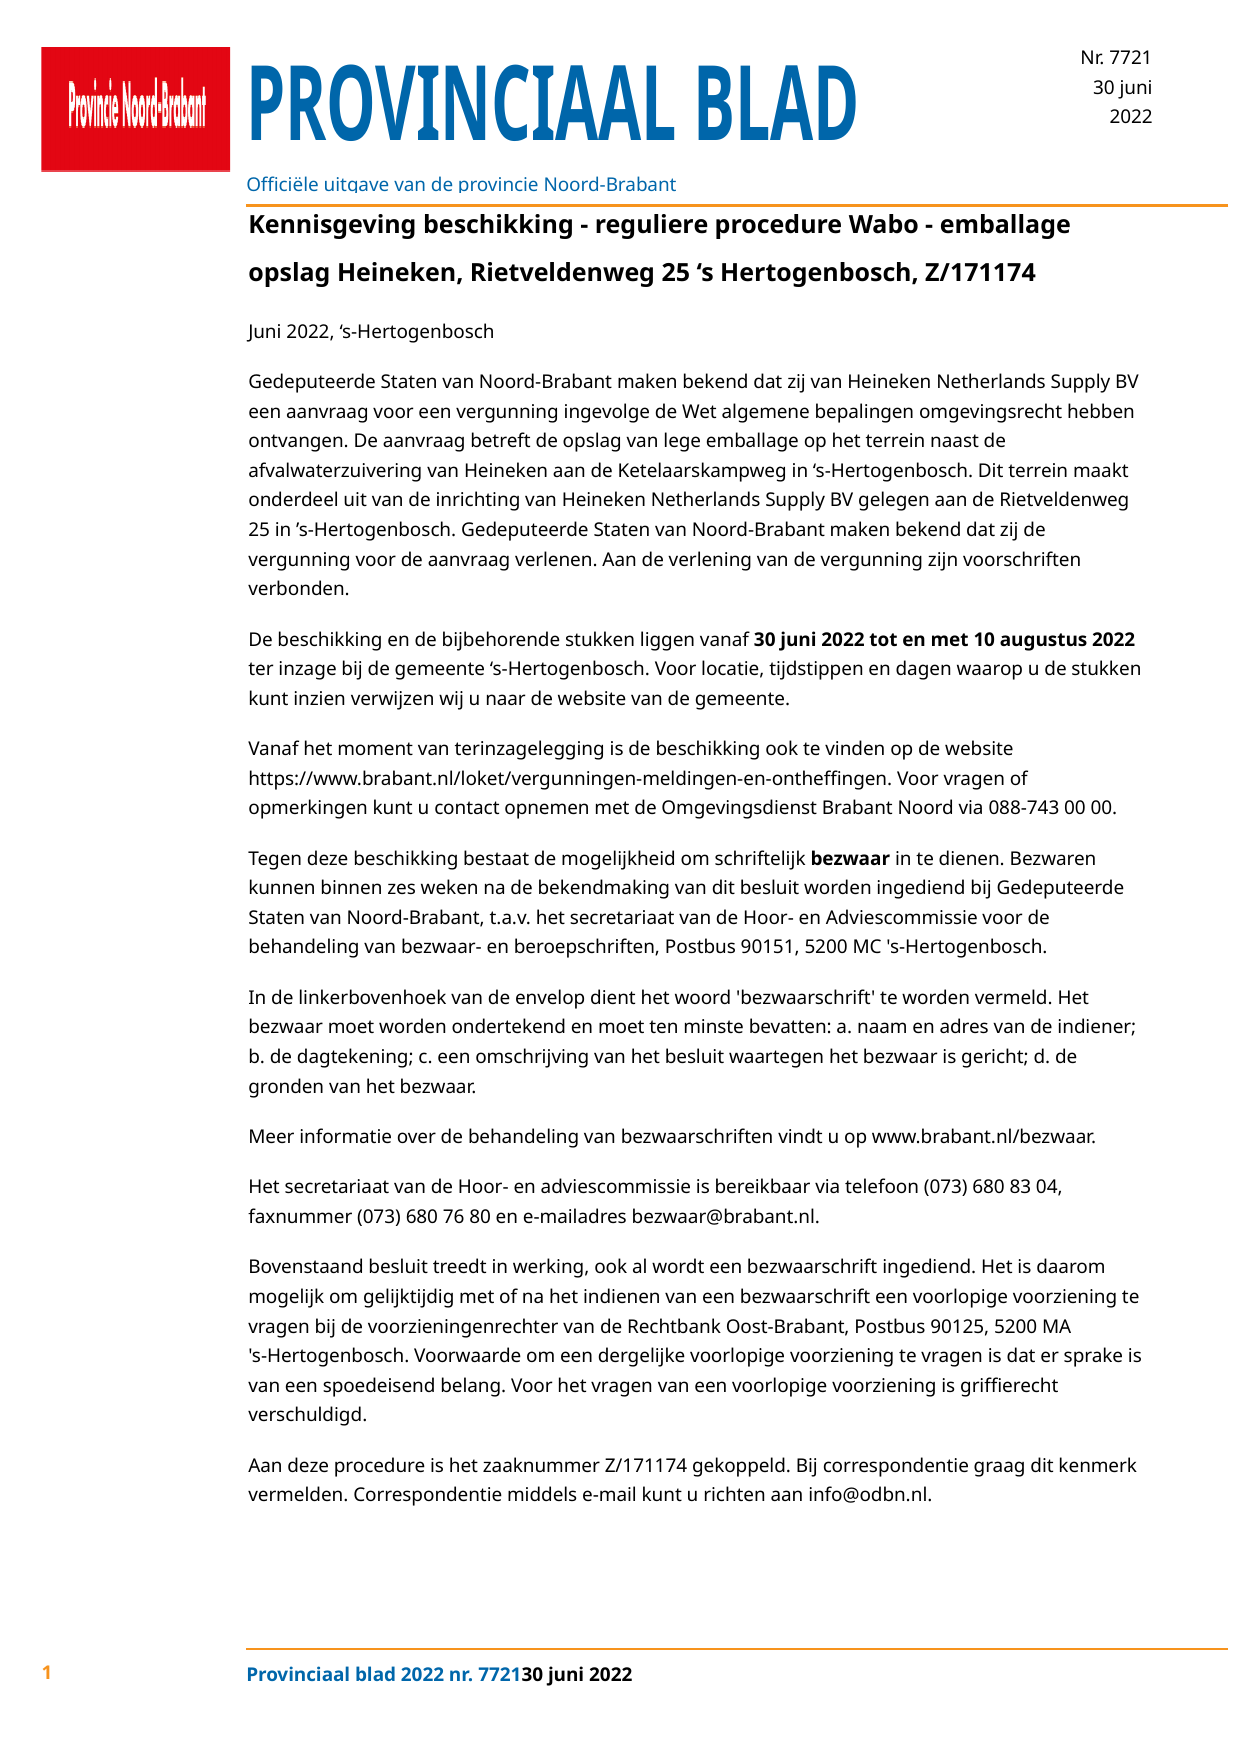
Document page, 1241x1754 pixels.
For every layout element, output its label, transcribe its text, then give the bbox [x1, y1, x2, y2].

text Gedeputeerde Staten van Noord-Brabant maken bekend dat zij van Heineken Netherlands Supply BV een aanvraag voor een vergunning ingevolge de Wet algemene bepalingen omgevingsrecht hebben ontvangen. De aanvraag betreft de opslag van lege emballage op het terrein naast de afvalwaterzuivering van Heineken aan de Ketelaarskampweg in ‘s-Hertogenbosch. Dit terrein maakt onderdeel uit van de inrichting van Heineken Netherlands Supply BV gelegen aan de Rietveldenweg 25 in ’s-Hertogenbosch. Gedeputeerde Staten van Noord-Brabant maken bekend dat zij de vergunning voor de aanvraag verlenen. Aan de verlening van de vergunning zijn voorschriften verbonden. [248, 368, 1152, 601]
text Tegen deze beschikking bestaat de mogelijkheid om schriftelijk bezwaar in te dienen. Bezwaren kunnen binnen zes weken na de bekendmaking van dit besluit worden ingediend bij Gedeputeerde Staten van Noord-Brabant, t.a.v. het secretariaat van de Hoor- en Adviescommissie voor de behandeling van bezwaar- en beroepschriften, Postbus 90151, 5200 MC 's-Hertogenbosch. [248, 845, 1152, 959]
picture [41, 47, 231, 172]
text Meer informatie over de behandeling van bezwaarschriften vindt u op www.brabant.nl/bezwaar. [248, 1123, 1152, 1149]
text In de linkerbovenhoek van de envelop dient het woord 'bezwaarschrift' te worden vermeld. Het bezwaar moet worden ondertekend en moet ten minste bevatten: a. naam en adres van de indiener; b. de dagtekening; c. een omschrijving van het besluit waartegen het bezwaar is gericht; d. de gronden van het bezwaar. [248, 984, 1152, 1099]
text Bovenstaand besluit treedt in werking, ook al wordt een bezwaarschrift ingediend. Het is daarom mogelijk om gelijktijdig met of na het indienen van een bezwaarschrift een voorlopige voorziening te vragen bij de voorzieningenrechter van de Rechtbank Oost-Brabant, Postbus 90125, 5200 MA 's‑Hertogenbosch. Voorwaarde om een dergelijke voorlopige voorziening te vragen is dat er sprake is van een spoedeisend belang. Voor het vragen van een voorlopige voorziening is griffierecht verschuldigd. [248, 1254, 1152, 1427]
text Juni 2022, ‘s-Hertogenbosch [248, 318, 1152, 344]
text Het secretariaat van de Hoor- en adviescommissie is bereikbaar via telefoon (073) 680 83 04, faxnummer (073) 680 76 80 en e-mailadres bezwaar@brabant.nl. [248, 1174, 1152, 1229]
text Vanaf het moment van terinzagelegging is de beschikking ook te vinden op de website https://www.brabant.nl/loket/vergunningen-meldingen-en-ontheffingen. Voor vragen of opmerkingen kunt u contact opnemen met de Omgevingsdienst Brabant Noord via 088-743 00 00. [248, 735, 1152, 820]
text Aan deze procedure is het zaaknummer Z/171174 gekoppeld. Bij correspondentie graag dit kenmerk vermelden. Correspondentie middels e-mail kunt u richten aan info@odbn.nl. [248, 1452, 1152, 1507]
text Kennisgeving beschikking - reguliere procedure Wabo - emballage opslag Heineken, Rietveldenweg 25 ‘s Hertogenbosch, Z/171174 [248, 207, 1152, 288]
text De beschikking en de bijbehorende stukken liggen vanaf 30 juni 2022 tot en met 10 augustus 2022 ter inzage bij de gemeente ‘s-Hertogenbosch. Voor locatie, tijdstippen en dagen waarop u de stukken kunt inzien verwijzen wij u naar de website van de gemeente. [248, 626, 1152, 711]
